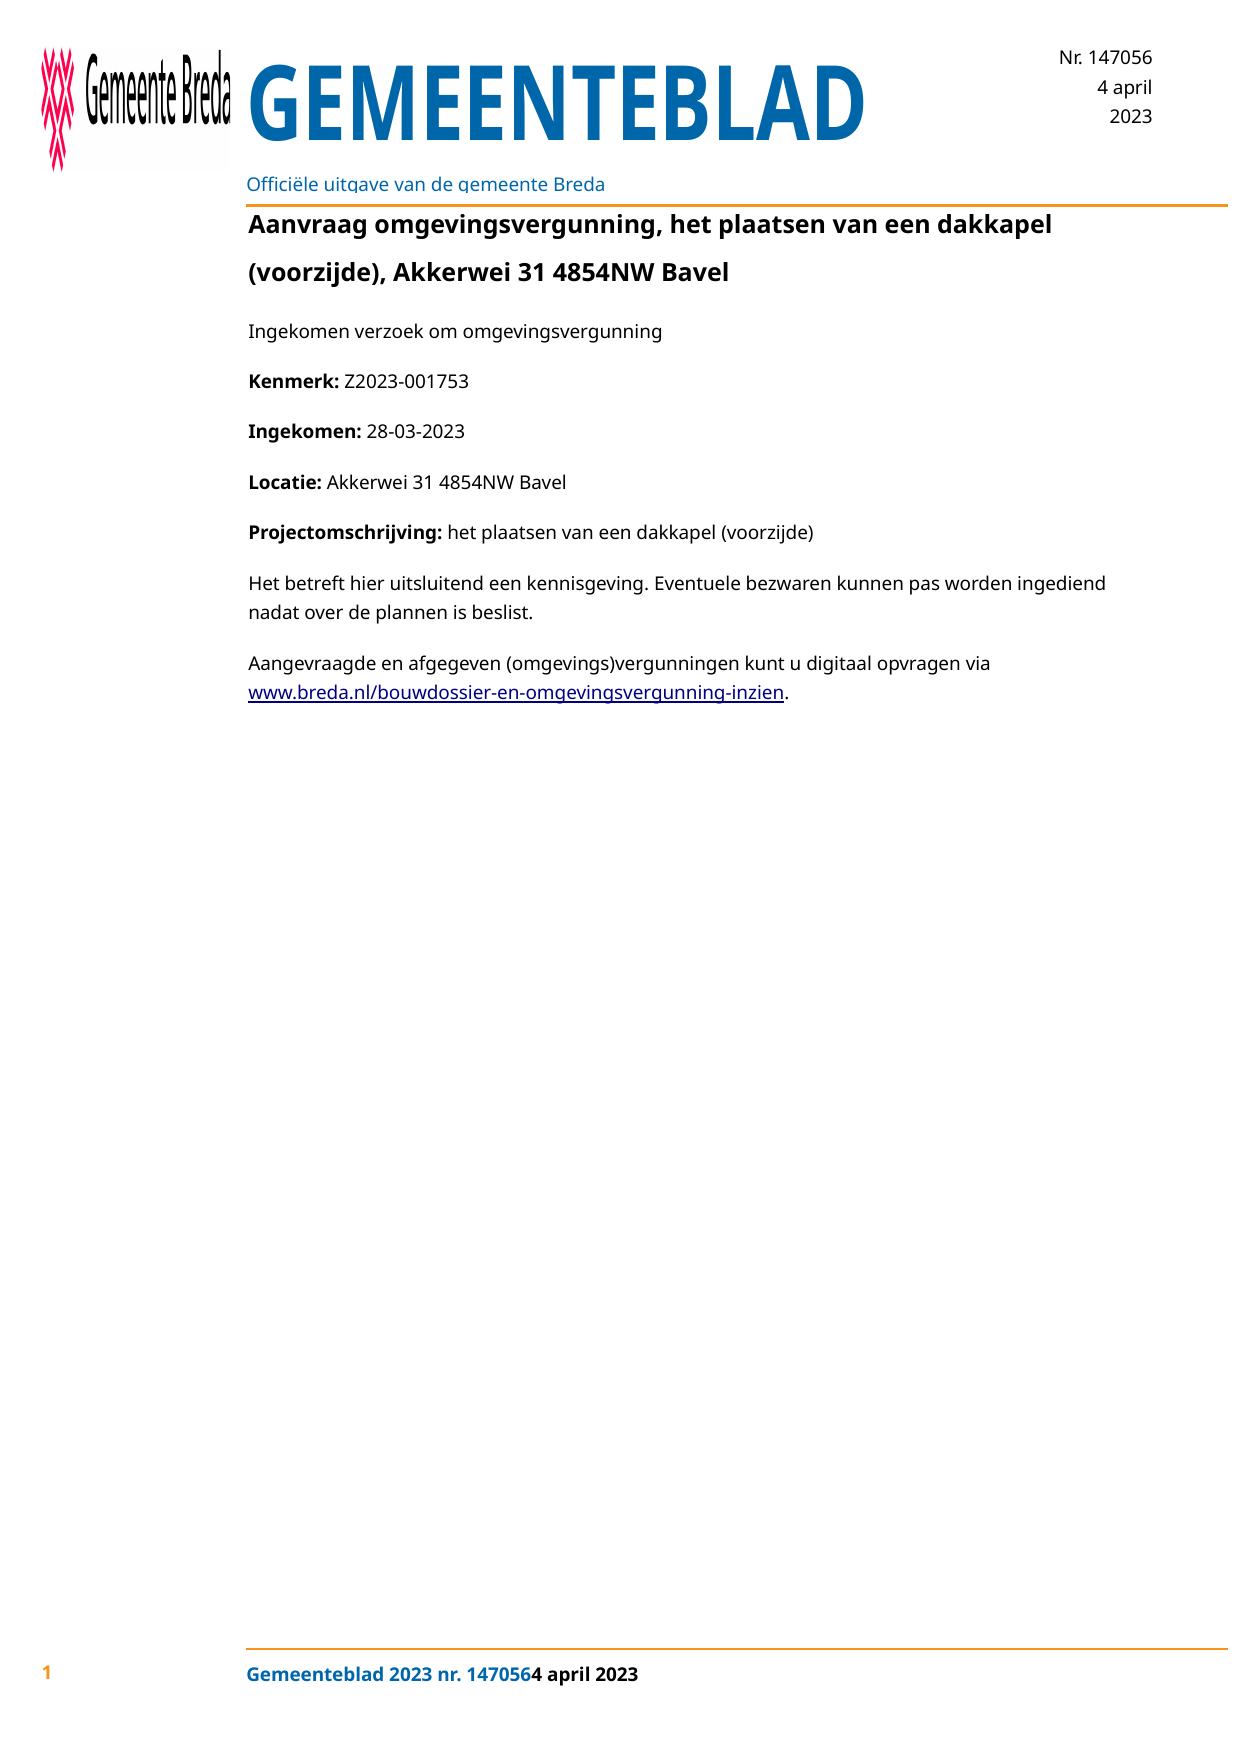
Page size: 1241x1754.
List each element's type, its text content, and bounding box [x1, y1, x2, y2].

text Aanvraag omgevingsvergunning, het plaatsen van een dakkapel (voorzijde), Akkerwei 31 4854NW Bavel [248, 207, 1152, 288]
text Locatie: Akkerwei 31 4854NW Bavel [248, 469, 1152, 495]
text Projectomschrijving: het plaatsen van een dakkapel (voorzijde) [248, 519, 1152, 545]
picture [41, 47, 231, 172]
text Kenmerk: Z2023-001753 [248, 368, 1152, 394]
text Ingekomen: 28-03-2023 [248, 419, 1152, 444]
text Aangevraagde en afgegeven (omgevings)vergunningen kunt u digitaal opvragen via www.breda.nl/bouwdossier-en-omgevingsvergunning-inzien. [248, 650, 1152, 705]
text Het betreft hier uitsluitend een kennisgeving. Eventuele bezwaren kunnen pas worden ingediend nadat over de plannen is beslist. [248, 570, 1152, 625]
text Ingekomen verzoek om omgevingsvergunning [248, 318, 1152, 344]
